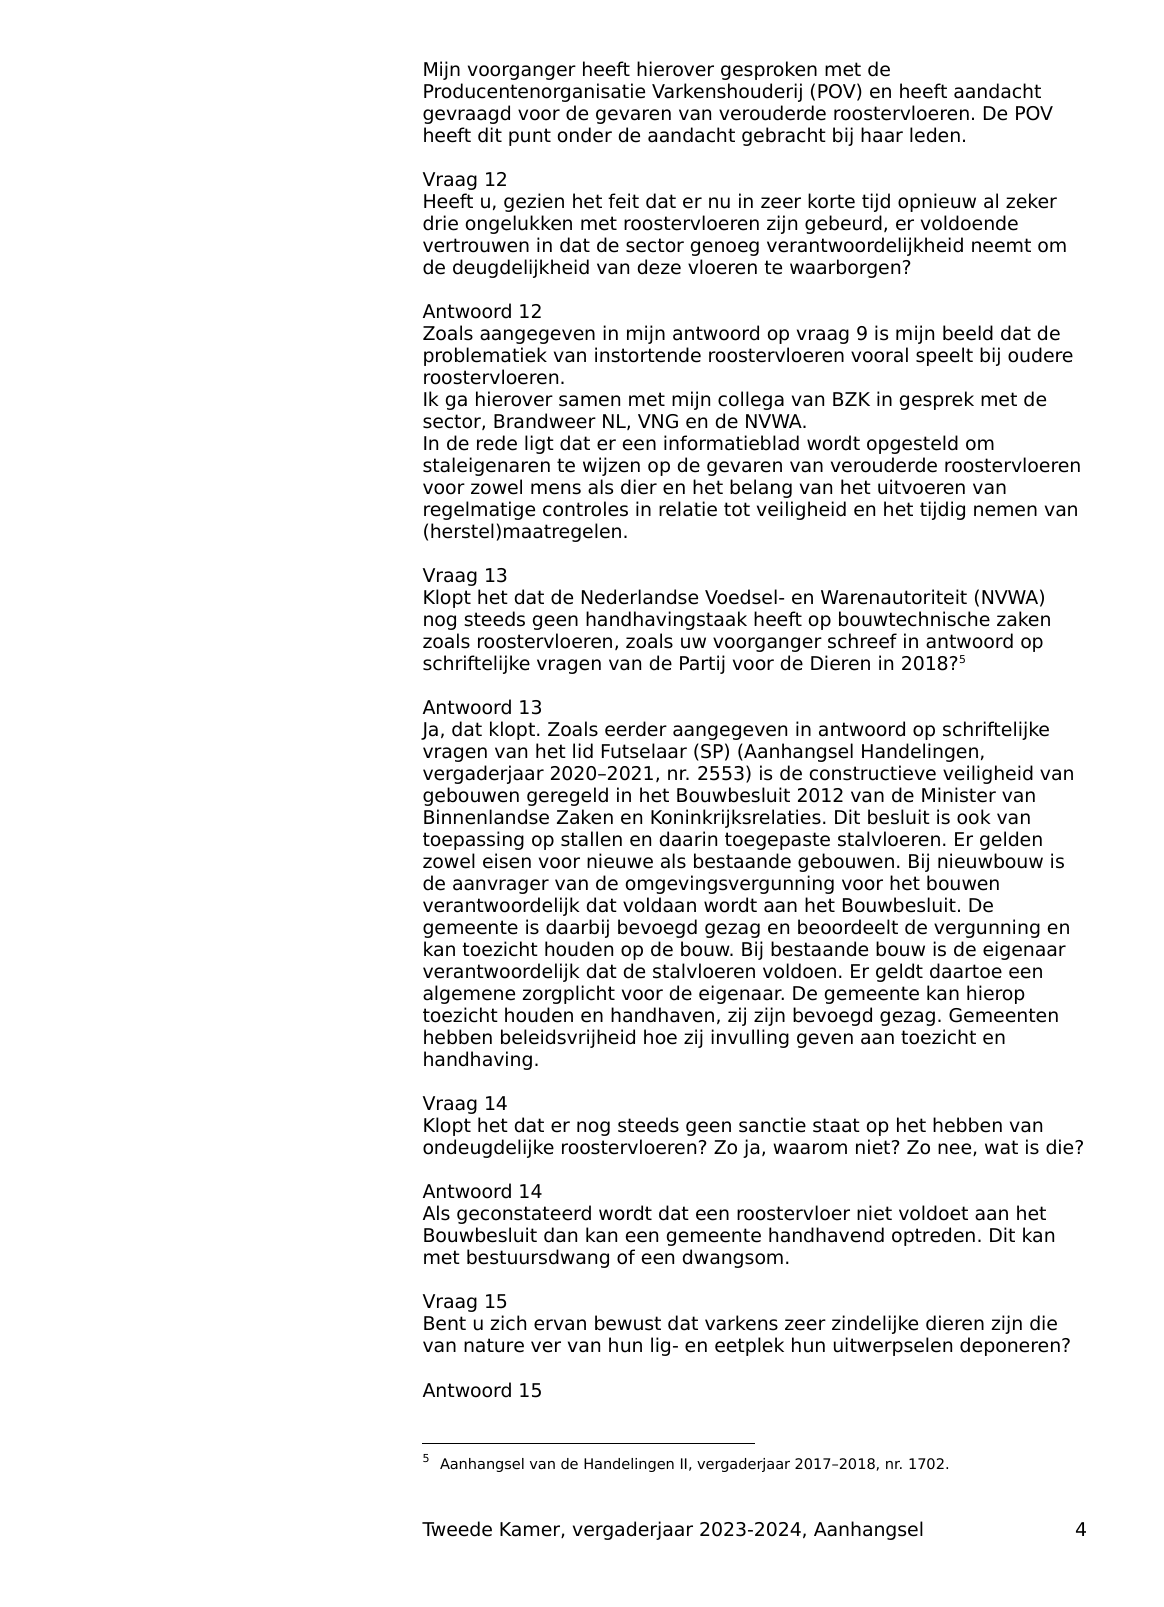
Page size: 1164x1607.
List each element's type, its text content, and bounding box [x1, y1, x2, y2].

text Bent u zich ervan bewust dat varkens zeer zindelijke dieren zijn die van nature ver van hun lig- en eetplek hun uitwerpselen deponeren? [422, 1313, 1087, 1357]
text Aanhangsel van de Handelingen II, vergaderjaar 2017–2018, nr. 1702. [422, 1452, 1087, 1474]
text Vraag 12 [422, 169, 1087, 191]
text Antwoord 12 [422, 301, 1087, 323]
text Ik ga hierover samen met mijn collega van BZK in gesprek met de sector, Brandweer NL, VNG en de NVWA. [422, 389, 1087, 433]
text Als geconstateerd wordt dat een roostervloer niet voldoet aan het Bouwbesluit dan kan een gemeente handhavend optreden. Dit kan met bestuursdwang of een dwangsom. [422, 1203, 1087, 1269]
text Vraag 13 [422, 565, 1087, 587]
text Zoals aangegeven in mijn antwoord op vraag 9 is mijn beeld dat de problematiek van instortende roostervloeren vooral speelt bij oudere roostervloeren. [422, 323, 1087, 389]
text Vraag 14 [422, 1093, 1087, 1115]
text Antwoord 13 [422, 697, 1087, 719]
text Antwoord 15 [422, 1379, 1087, 1401]
text Heeft u, gezien het feit dat er nu in zeer korte tijd opnieuw al zeker drie ongelukken met roostervloeren zijn gebeurd, er voldoende vertrouwen in dat de sector genoeg verantwoordelijkheid neemt om de deugdelijkheid van deze vloeren te waarborgen? [422, 191, 1087, 279]
text Mijn voorganger heeft hierover gesproken met de Producentenorganisatie Varkenshouderij (POV) en heeft aandacht gevraagd voor de gevaren van verouderde roostervloeren. De POV heeft dit punt onder de aandacht gebracht bij haar leden. [422, 59, 1087, 147]
text In de rede ligt dat er een informatieblad wordt opgesteld om staleigenaren te wijzen op de gevaren van verouderde roostervloeren voor zowel mens als dier en het belang van het uitvoeren van regelmatige controles in relatie tot veiligheid en het tijdig nemen van (herstel)maatregelen. [422, 433, 1087, 543]
text Antwoord 14 [422, 1181, 1087, 1203]
text Klopt het dat er nog steeds geen sanctie staat op het hebben van ondeugdelijke roostervloeren? Zo ja, waarom niet? Zo nee, wat is die? [422, 1115, 1087, 1159]
text Ja, dat klopt. Zoals eerder aangegeven in antwoord op schriftelijke vragen van het lid Futselaar (SP) (Aanhangsel Handelingen, vergaderjaar 2020–2021, nr. 2553) is de constructieve veiligheid van gebouwen geregeld in het Bouwbesluit 2012 van de Minister van Binnenlandse Zaken en Koninkrijksrelaties. Dit besluit is ook van toepassing op stallen en daarin toegepaste stalvloeren. Er gelden zowel eisen voor nieuwe als bestaande gebouwen. Bij nieuwbouw is de aanvrager van de omgevingsvergunning voor het bouwen verantwoordelijk dat voldaan wordt aan het Bouwbesluit. De gemeente is daarbij bevoegd gezag en beoordeelt de vergunning en kan toezicht houden op de bouw. Bij bestaande bouw is de eigenaar verantwoordelijk dat de stalvloeren voldoen. Er geldt daartoe een algemene zorgplicht voor de eigenaar. De gemeente kan hierop toezicht houden en handhaven, zij zijn bevoegd gezag. Gemeenten hebben beleidsvrijheid hoe zij invulling geven aan toezicht en handhaving. [422, 719, 1087, 1071]
text Vraag 15 [422, 1291, 1087, 1313]
text Klopt het dat de Nederlandse Voedsel- en Warenautoriteit (NVWA) nog steeds geen handhavingstaak heeft op bouwtechnische zaken zoals roostervloeren, zoals uw voorganger schreef in antwoord op schriftelijke vragen van de Partij voor de Dieren in 2018? [422, 587, 1087, 675]
